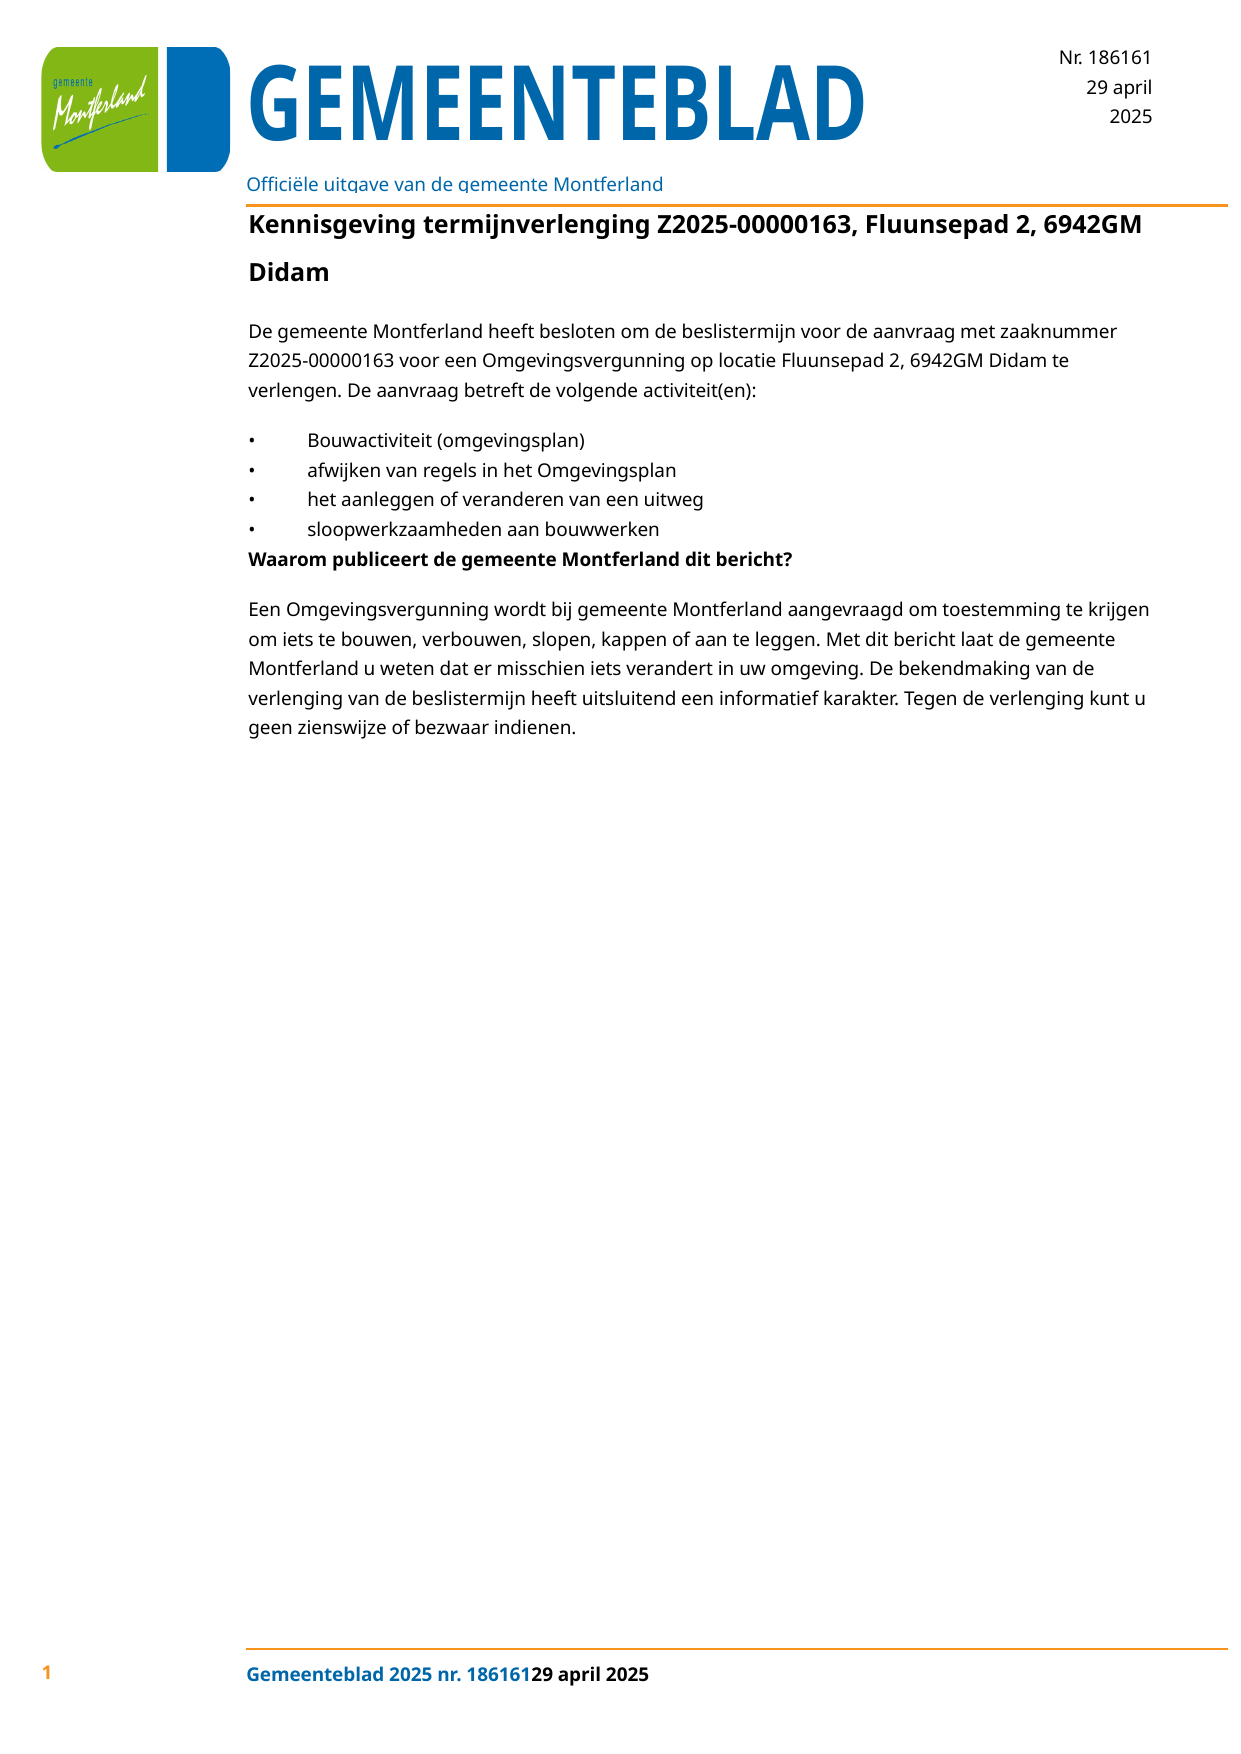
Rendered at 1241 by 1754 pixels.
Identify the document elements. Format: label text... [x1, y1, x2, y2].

text De gemeente Montferland heeft besloten om de beslistermijn voor de aanvraag met zaaknummer Z2025-00000163 voor een Omgevingsvergunning op locatie Fluunsepad 2, 6942GM Didam te verlengen. De aanvraag betreft de volgende activiteit(en): [248, 318, 1152, 403]
text Een Omgevingsvergunning wordt bij gemeente Montferland aangevraagd om toestemming te krijgen om iets te bouwen, verbouwen, slopen, kappen of aan te leggen. Met dit bericht laat de gemeente Montferland u weten dat er misschien iets verandert in uw omgeving. De bekendmaking van de verlenging van de beslistermijn heeft uitsluitend een informatief karakter. Tegen de verlenging kunt u geen zienswijze of bezwaar indienen. [248, 596, 1152, 740]
list het aanleggen of veranderen van een uitweg [248, 487, 1152, 512]
text Kennisgeving termijnverlenging Z2025-00000163, Fluunsepad 2, 6942GM Didam [248, 207, 1152, 288]
text Waarom publiceert de gemeente Montferland dit bericht? [248, 546, 1152, 572]
picture [41, 47, 231, 172]
list sloopwerkzaamheden aan bouwwerken [248, 516, 1152, 542]
list afwijken van regels in het Omgevingsplan [248, 457, 1152, 483]
list Bouwactiviteit (omgevingsplan) [248, 427, 1152, 453]
